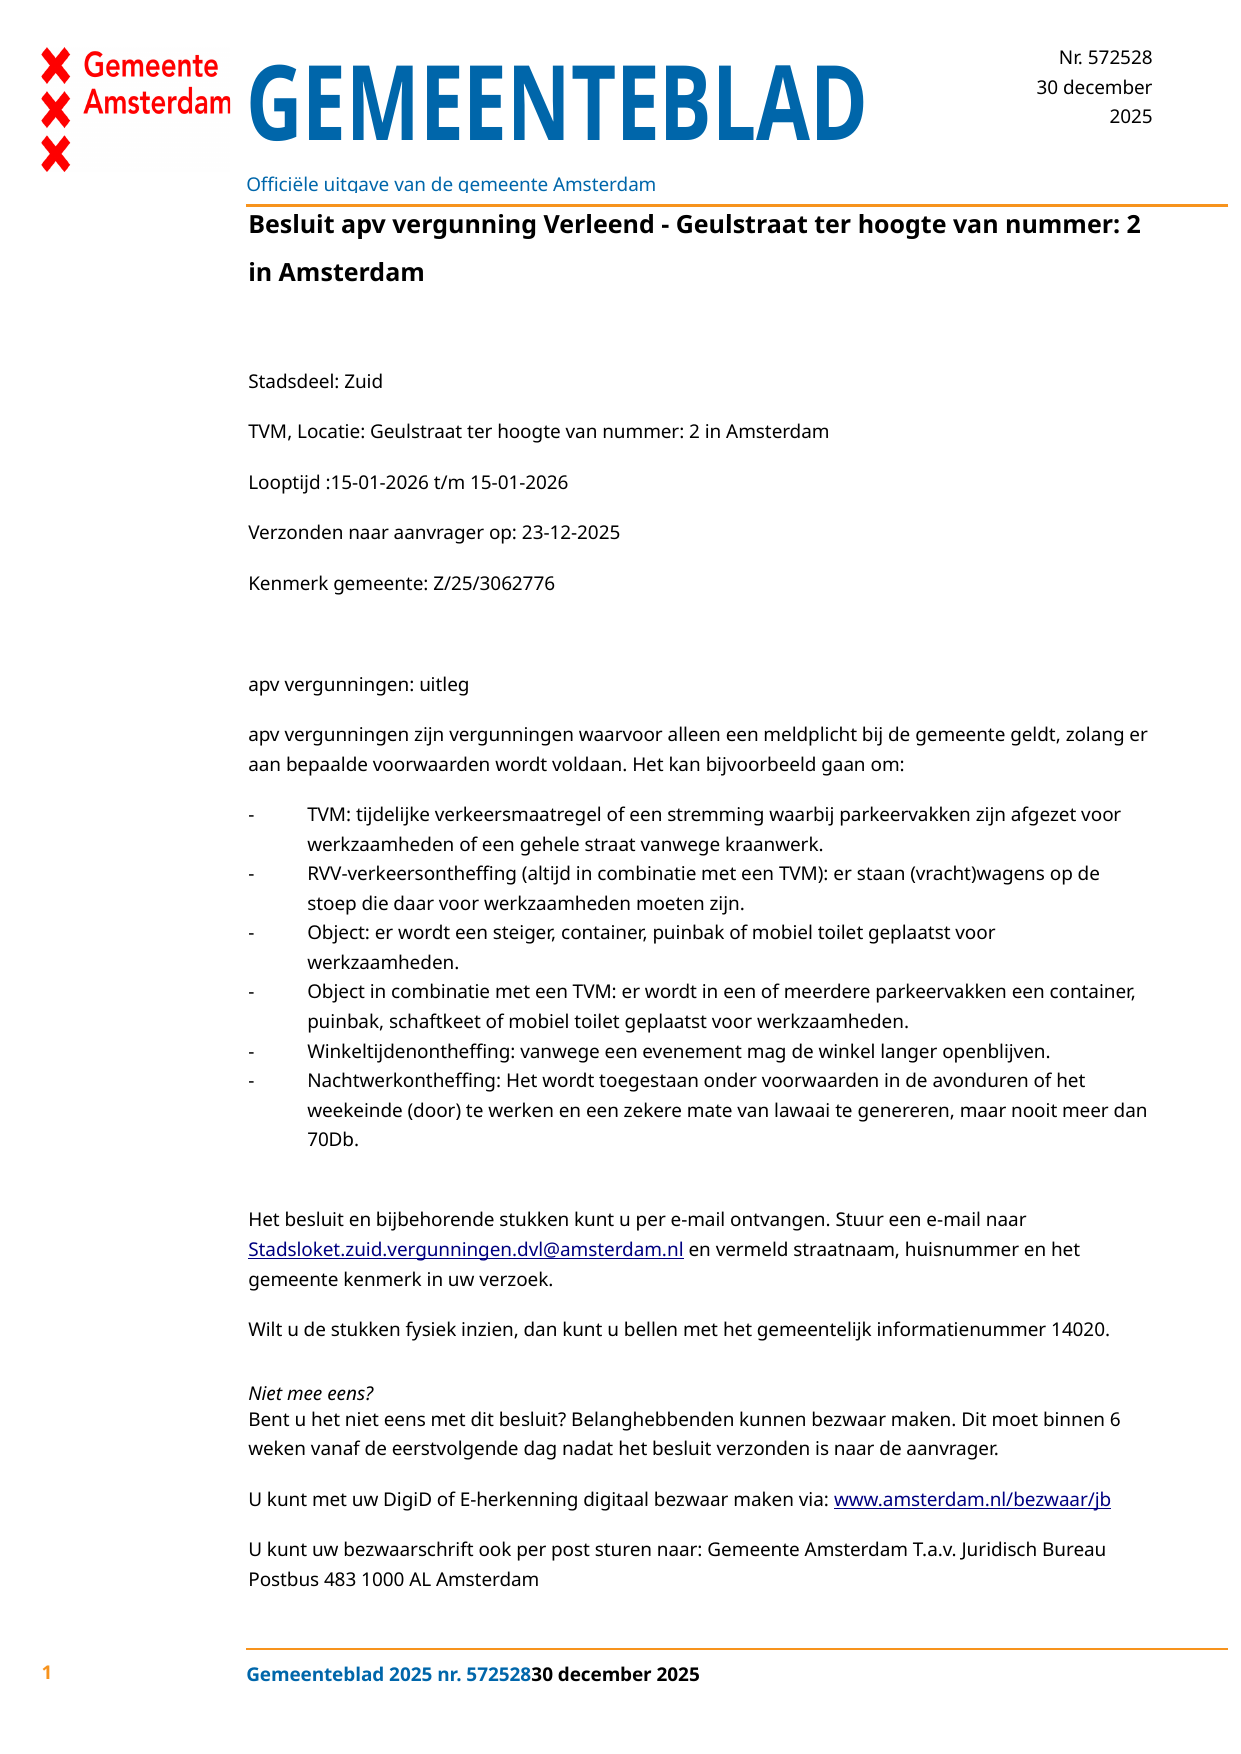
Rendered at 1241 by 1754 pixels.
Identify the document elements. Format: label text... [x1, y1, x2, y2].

text Verzonden naar aanvrager op: 23-12-2025 [248, 519, 1152, 545]
text Bent u het niet eens met dit besluit? Belanghebbenden kunnen bezwaar maken. Dit moet binnen 6 weken vanaf de eerstvolgende dag nadat het besluit verzonden is naar de aanvrager. [248, 1406, 1152, 1461]
list TVM: tijdelijke verkeersmaatregel of een stremming waarbij parkeervakken zijn afgezet voor werkzaamheden of een gehele straat vanwege kraanwerk. [248, 801, 1152, 857]
list Object in combinatie met een TVM: er wordt in een of meerdere parkeervakken een container, puinbak, schaftkeet of mobiel toilet geplaatst voor werkzaamheden. [248, 979, 1152, 1034]
text Stadsdeel: Zuid [248, 368, 1152, 394]
text Het besluit en bijbehorende stukken kunt u per e-mail ontvangen. Stuur een e-mail naar Stadsloket.zuid.vergunningen.dvl@amsterdam.nl en vermeld straatnaam, huisnummer en het gemeente kenmerk in uw verzoek. [248, 1207, 1152, 1292]
text apv vergunningen zijn vergunningen waarvoor alleen een meldplicht bij de gemeente geldt, zolang er aan bepaalde voorwaarden wordt voldaan. Het kan bijvoorbeeld gaan om: [248, 721, 1152, 777]
text Wilt u de stukken fysiek inzien, dan kunt u bellen met het gemeentelijk informatienummer 14020. [248, 1316, 1152, 1342]
text TVM, Locatie: Geulstraat ter hoogte van nummer: 2 in Amsterdam [248, 419, 1152, 444]
text Niet mee eens? [248, 1380, 1152, 1406]
list Object: er wordt een steiger, container, puinbak of mobiel toilet geplaatst voor werkzaamheden. [248, 919, 1152, 975]
text Besluit apv vergunning Verleend - Geulstraat ter hoogte van nummer: 2 in Amsterdam [248, 207, 1152, 288]
list Winkeltijdenontheffing: vanwege een evenement mag de winkel langer openblijven. [248, 1038, 1152, 1064]
text Looptijd :15-01-2026 t/m 15-01-2026 [248, 469, 1152, 495]
text U kunt met uw DigiD of E-herkenning digitaal bezwaar maken via: www.amsterdam.nl/bezwaar/jb [248, 1486, 1152, 1512]
picture [41, 47, 231, 172]
list Nachtwerkontheffing: Het wordt toegestaan onder voorwaarden in de avonduren of het weekeinde (door) te werken en een zekere mate van lawaai te genereren, maar nooit meer dan 70Db. [248, 1067, 1152, 1152]
list RVV-verkeersontheffing (altijd in combinatie met een TVM): er staan (vracht)wagens op de stoep die daar voor werkzaamheden moeten zijn. [248, 860, 1152, 916]
text U kunt uw bezwaarschrift ook per post sturen naar: Gemeente Amsterdam T.a.v. Juridisch Bureau Postbus 483 1000 AL Amsterdam [248, 1536, 1152, 1592]
text apv vergunningen: uitleg [248, 671, 1152, 697]
text Kenmerk gemeente: Z/25/3062776 [248, 570, 1152, 596]
